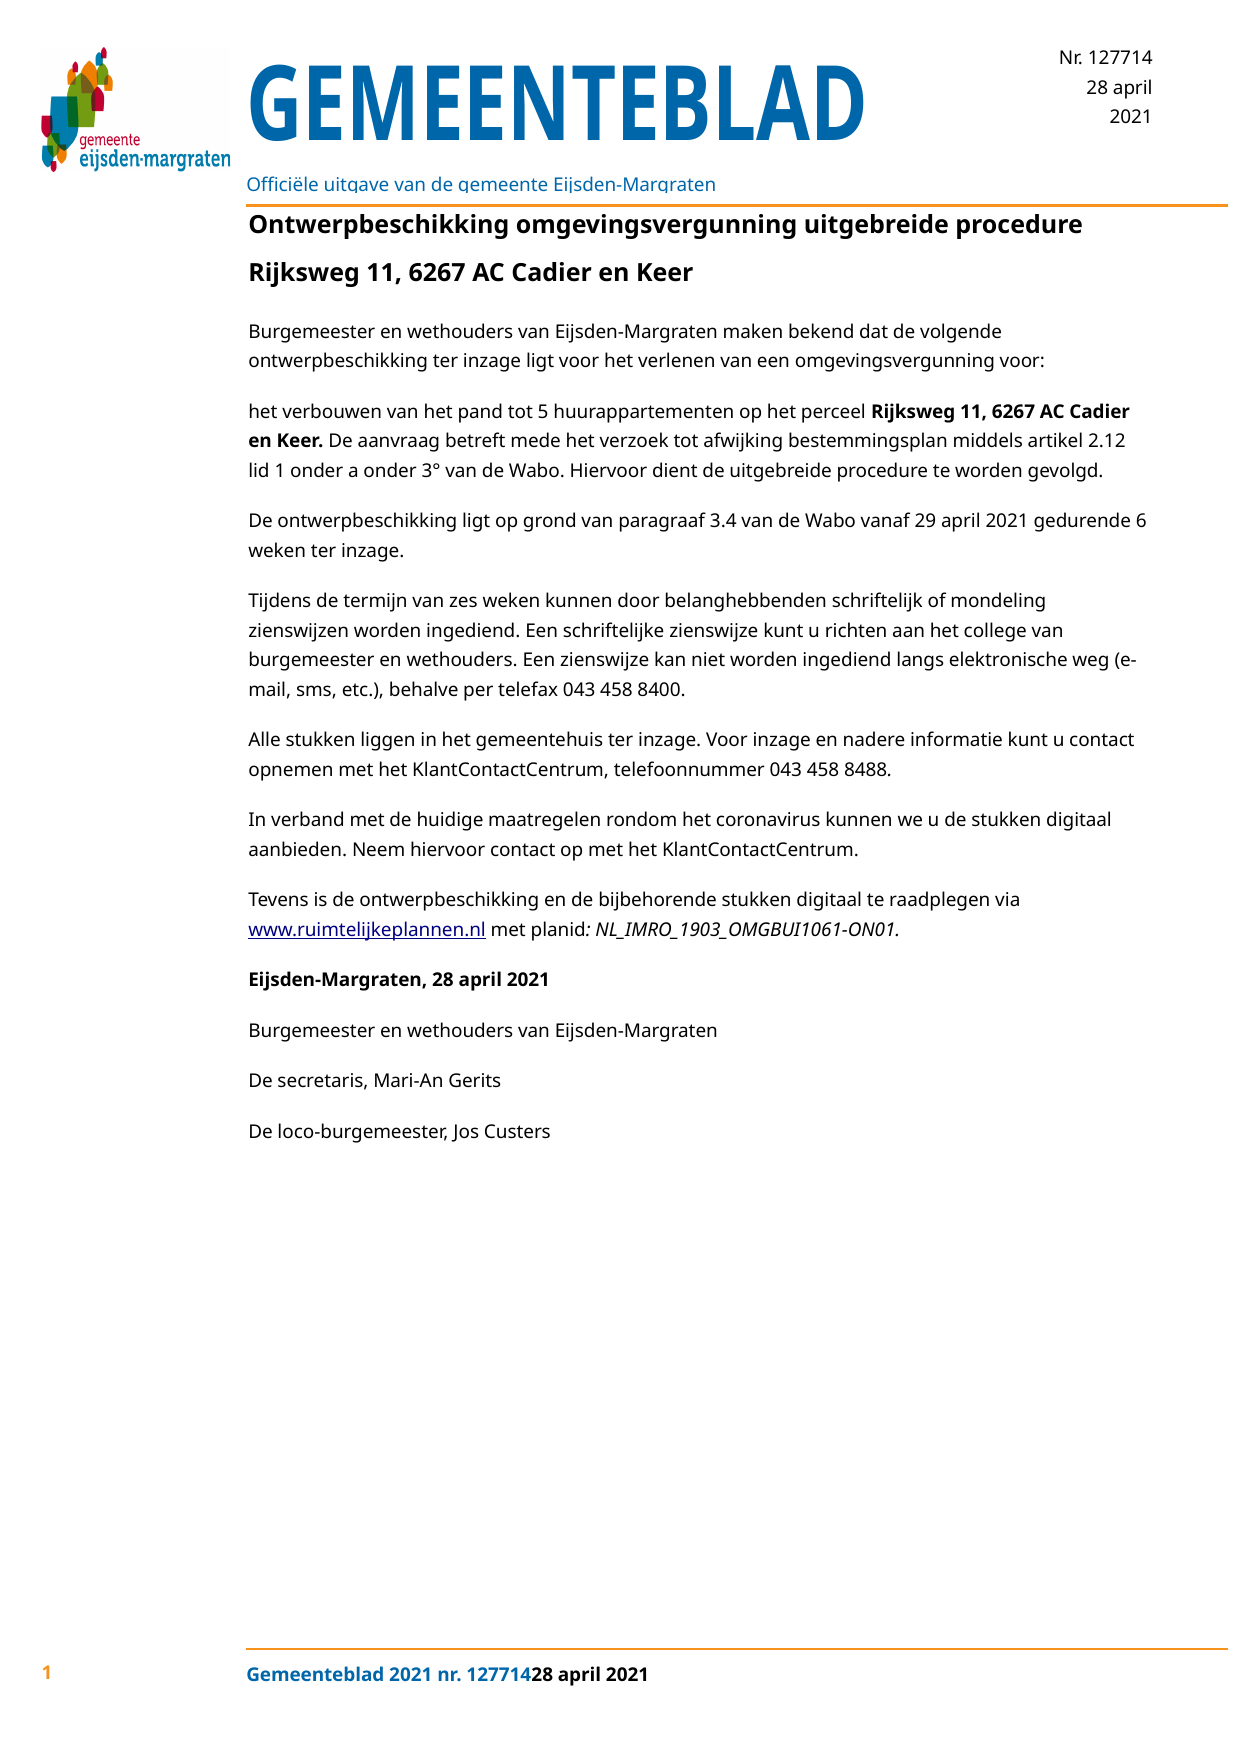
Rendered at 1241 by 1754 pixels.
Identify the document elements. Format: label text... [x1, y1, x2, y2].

text Ontwerpbeschikking omgevingsvergunning uitgebreide procedure Rijksweg 11, 6267 AC Cadier en Keer [248, 207, 1152, 288]
text Tijdens de termijn van zes weken kunnen door belanghebbenden schriftelijk of mondeling zienswijzen worden ingediend. Een schriftelijke zienswijze kunt u richten aan het college van burgemeester en wethouders. Een zienswijze kan niet worden ingediend langs elektronische weg (e-mail, sms, etc.), behalve per telefax 043 458 8400. [248, 587, 1152, 702]
picture [41, 47, 231, 172]
text Burgemeester en wethouders van Eijsden-Margraten [248, 1017, 1152, 1043]
text Tevens is de ontwerpbeschikking en de bijbehorende stukken digitaal te raadplegen via www.ruimtelijkeplannen.nl met planid: NL_IMRO_1903_OMGBUI1061-ON01. [248, 887, 1152, 942]
text De secretaris, Mari-An Gerits [248, 1067, 1152, 1093]
text De loco-burgemeester, Jos Custers [248, 1118, 1152, 1144]
text De ontwerpbeschikking ligt op grond van paragraaf 3.4 van de Wabo vanaf 29 april 2021 gedurende 6 weken ter inzage. [248, 507, 1152, 563]
text Eijsden-Margraten, 28 april 2021 [248, 967, 1152, 992]
text Burgemeester en wethouders van Eijsden-Margraten maken bekend dat de volgende ontwerpbeschikking ter inzage ligt voor het verlenen van een omgevingsvergunning voor: [248, 318, 1152, 373]
text In verband met de huidige maatregelen rondom het coronavirus kunnen we u de stukken digitaal aanbieden. Neem hiervoor contact op met het KlantContactCentrum. [248, 807, 1152, 862]
text Alle stukken liggen in het gemeentehuis ter inzage. Voor inzage en nadere informatie kunt u contact opnemen met het KlantContactCentrum, telefoonnummer 043 458 8488. [248, 727, 1152, 782]
text het verbouwen van het pand tot 5 huurappartementen op het perceel Rijksweg 11, 6267 AC Cadier en Keer. De aanvraag betreft mede het verzoek tot afwijking bestemmingsplan middels artikel 2.12 lid 1 onder a onder 3° van de Wabo. Hiervoor dient de uitgebreide procedure te worden gevolgd. [248, 398, 1152, 483]
